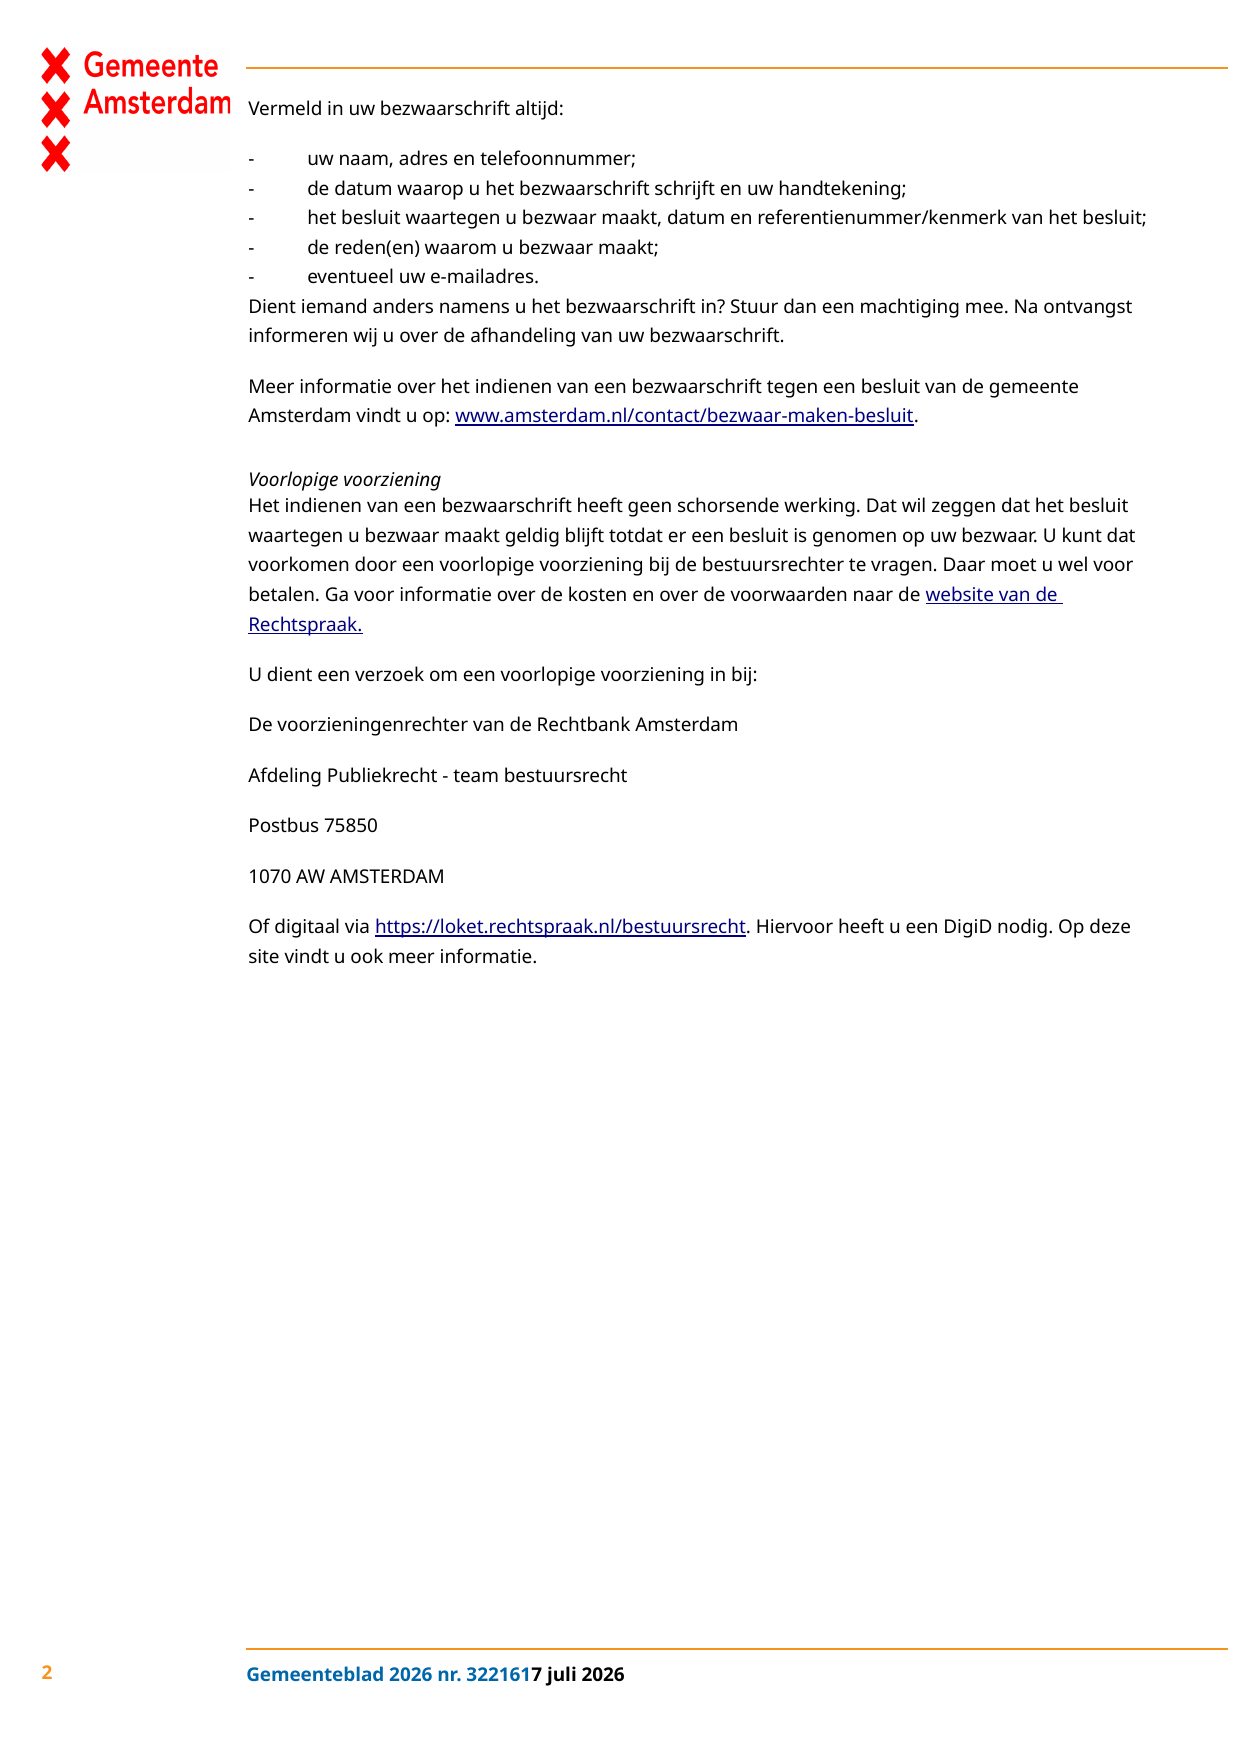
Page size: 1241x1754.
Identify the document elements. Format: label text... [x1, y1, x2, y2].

text 1070 AW AMSTERDAM [248, 863, 1152, 888]
picture [41, 47, 231, 172]
text Of digitaal via https://loket.rechtspraak.nl/bestuursrecht. Hiervoor heeft u een DigiD nodig. Op deze site vindt u ook meer informatie. [248, 913, 1152, 968]
list uw naam, adres en telefoonnummer; [248, 145, 1152, 171]
text Vermeld in uw bezwaarschrift altijd: [248, 95, 1152, 121]
list het besluit waartegen u bezwaar maakt, datum en referentienummer/kenmerk van het besluit; [248, 204, 1152, 230]
text Dient iemand anders namens u het bezwaarschrift in? Stuur dan een machtiging mee. Na ontvangst informeren wij u over de afhandeling van uw bezwaarschrift. [248, 293, 1152, 348]
list eventueel uw e-mailadres. [248, 263, 1152, 289]
list de datum waarop u het bezwaarschrift schrijft en uw handtekening; [248, 175, 1152, 201]
text Het indienen van een bezwaarschrift heeft geen schorsende werking. Dat wil zeggen dat het besluit waartegen u bezwaar maakt geldig blijft totdat er een besluit is genomen op uw bezwaar. U kunt dat voorkomen door een voorlopige voorziening bij de bestuursrechter te vragen. Daar moet u wel voor betalen. Ga voor informatie over de kosten en over de voorwaarden naar de website van de Rechtspraak. [248, 492, 1152, 636]
text U dient een verzoek om een voorlopige voorziening in bij: [248, 661, 1152, 687]
text Meer informatie over het indienen van een bezwaarschrift tegen een besluit van de gemeente Amsterdam vindt u op: www.amsterdam.nl/contact/bezwaar-maken-besluit. [248, 373, 1152, 428]
text De voorzieningenrechter van de Rechtbank Amsterdam [248, 712, 1152, 737]
text Afdeling Publiekrecht - team bestuursrecht [248, 762, 1152, 788]
text Voorlopige voorziening [248, 467, 1152, 492]
list de reden(en) waarom u bezwaar maakt; [248, 234, 1152, 260]
text Postbus 75850 [248, 812, 1152, 838]
